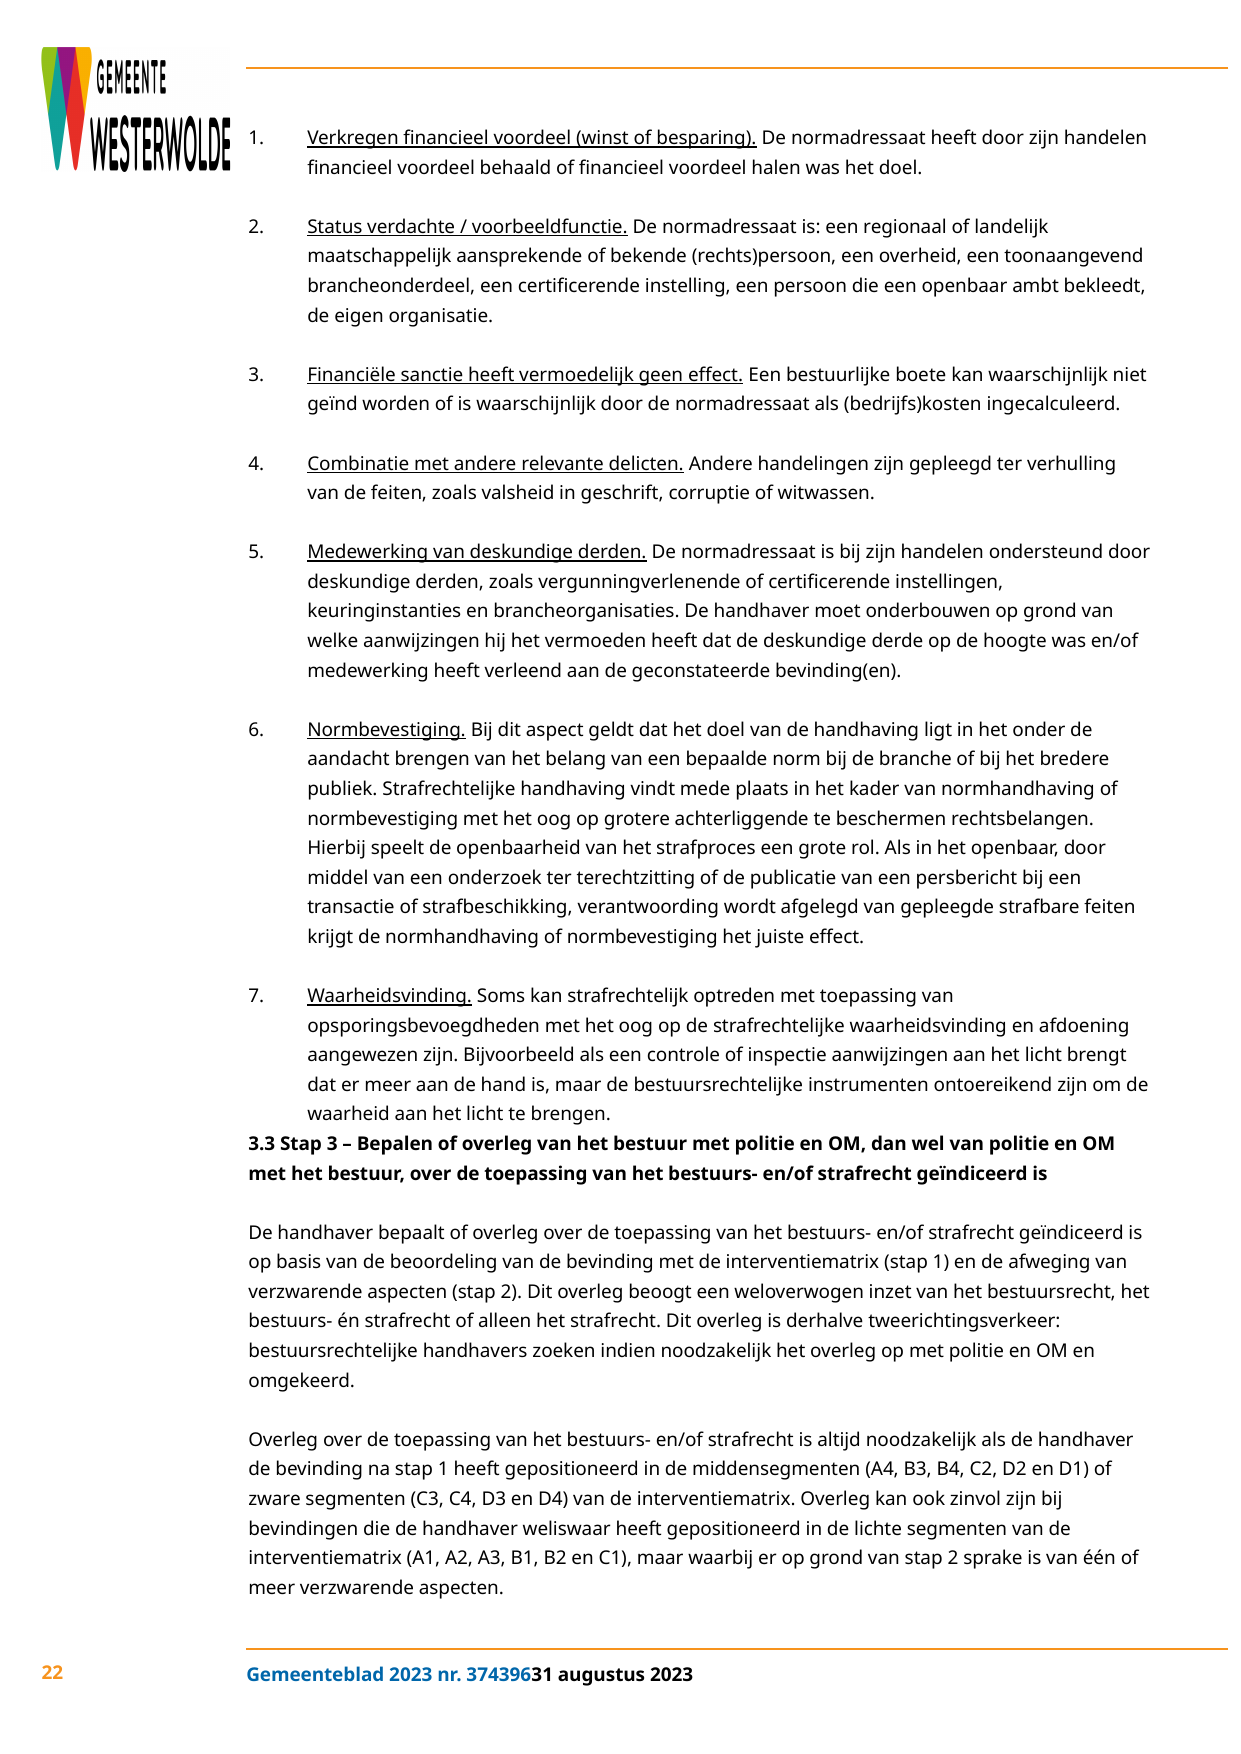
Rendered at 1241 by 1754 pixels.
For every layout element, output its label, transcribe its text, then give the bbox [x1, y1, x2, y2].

list Financiële sanctie heeft vermoedelijk geen effect. Een bestuurlijke boete kan waarschijnlijk niet geïnd worden of is waarschijnlijk door de normadressaat als (bedrijfs)kosten ingecalculeerd. [248, 361, 1152, 416]
list Medewerking van deskundige derden. De normadressaat is bij zijn handelen ondersteund door deskundige derden, zoals vergunningverlenende of certificerende instellingen, keuringinstanties en brancheorganisaties. De handhaver moet onderbouwen op grond van welke aanwijzingen hij het vermoeden heeft dat de deskundige derde op de hoogte was en/of medewerking heeft verleend aan de geconstateerde bevinding(en). [248, 538, 1152, 683]
list Combinatie met andere relevante delicten. Andere handelingen zijn gepleegd ter verhulling van de feiten, zoals valsheid in geschrift, corruptie of witwassen. [248, 450, 1152, 505]
text 3.3 Stap 3 – Bepalen of overleg van het bestuur met politie en OM, dan wel van politie en OM met het bestuur, over de toepassing van het bestuurs- en/of strafrecht geïndiceerd is [248, 1130, 1152, 1186]
list Normbevestiging. Bij dit aspect geldt dat het doel van de handhaving ligt in het onder de aandacht brengen van het belang van een bepaalde norm bij de branche of bij het bredere publiek. Strafrechtelijke handhaving vindt mede plaats in het kader van normhandhaving of normbevestiging met het oog op grotere achterliggende te beschermen rechtsbelangen. Hierbij speelt de openbaarheid van het strafproces een grote rol. Als in het openbaar, door middel van een onderzoek ter terechtzitting of de publicatie van een persbericht bij een transactie of strafbeschikking, verantwoording wordt afgelegd van gepleegde strafbare feiten krijgt de normhandhaving of normbevestiging het juiste effect. [248, 716, 1152, 949]
list Waarheidsvinding. Soms kan strafrechtelijk optreden met toepassing van opsporingsbevoegdheden met het oog op de strafrechtelijke waarheidsvinding en afdoening aangewezen zijn. Bijvoorbeeld als een controle of inspectie aanwijzingen aan het licht brengt dat er meer aan de hand is, maar de bestuursrechtelijke instrumenten ontoereikend zijn om de waarheid aan het licht te brengen. [248, 982, 1152, 1126]
text Overleg over de toepassing van het bestuurs- en/of strafrecht is altijd noodzakelijk als de handhaver de bevinding na stap 1 heeft gepositioneerd in de middensegmenten (A4, B3, B4, C2, D2 en D1) of zware segmenten (C3, C4, D3 en D4) van de interventiematrix. Overleg kan ook zinvol zijn bij bevindingen die de handhaver weliswaar heeft gepositioneerd in de lichte segmenten van de interventiematrix (A1, A2, A3, B1, B2 en C1), maar waarbij er op grond van stap 2 sprake is van één of meer verzwarende aspecten. [248, 1426, 1152, 1600]
picture [41, 47, 231, 172]
list Status verdachte / voorbeeldfunctie. De normadressaat is: een regionaal of landelijk maatschappelijk aansprekende of bekende (rechts)persoon, een overheid, een toonaangevend brancheonderdeel, een certificerende instelling, een persoon die een openbaar ambt bekleedt, de eigen organisatie. [248, 213, 1152, 328]
text De handhaver bepaalt of overleg over de toepassing van het bestuurs- en/of strafrecht geïndiceerd is op basis van de beoordeling van de bevinding met de interventiematrix (stap 1) en de afweging van verzwarende aspecten (stap 2). Dit overleg beoogt een weloverwogen inzet van het bestuursrecht, het bestuurs- én strafrecht of alleen het strafrecht. Dit overleg is derhalve tweerichtingsverkeer: bestuursrechtelijke handhavers zoeken indien noodzakelijk het overleg op met politie en OM en omgekeerd. [248, 1219, 1152, 1393]
list Verkregen financieel voordeel (winst of besparing). De normadressaat heeft door zijn handelen financieel voordeel behaald of financieel voordeel halen was het doel. [248, 124, 1152, 180]
